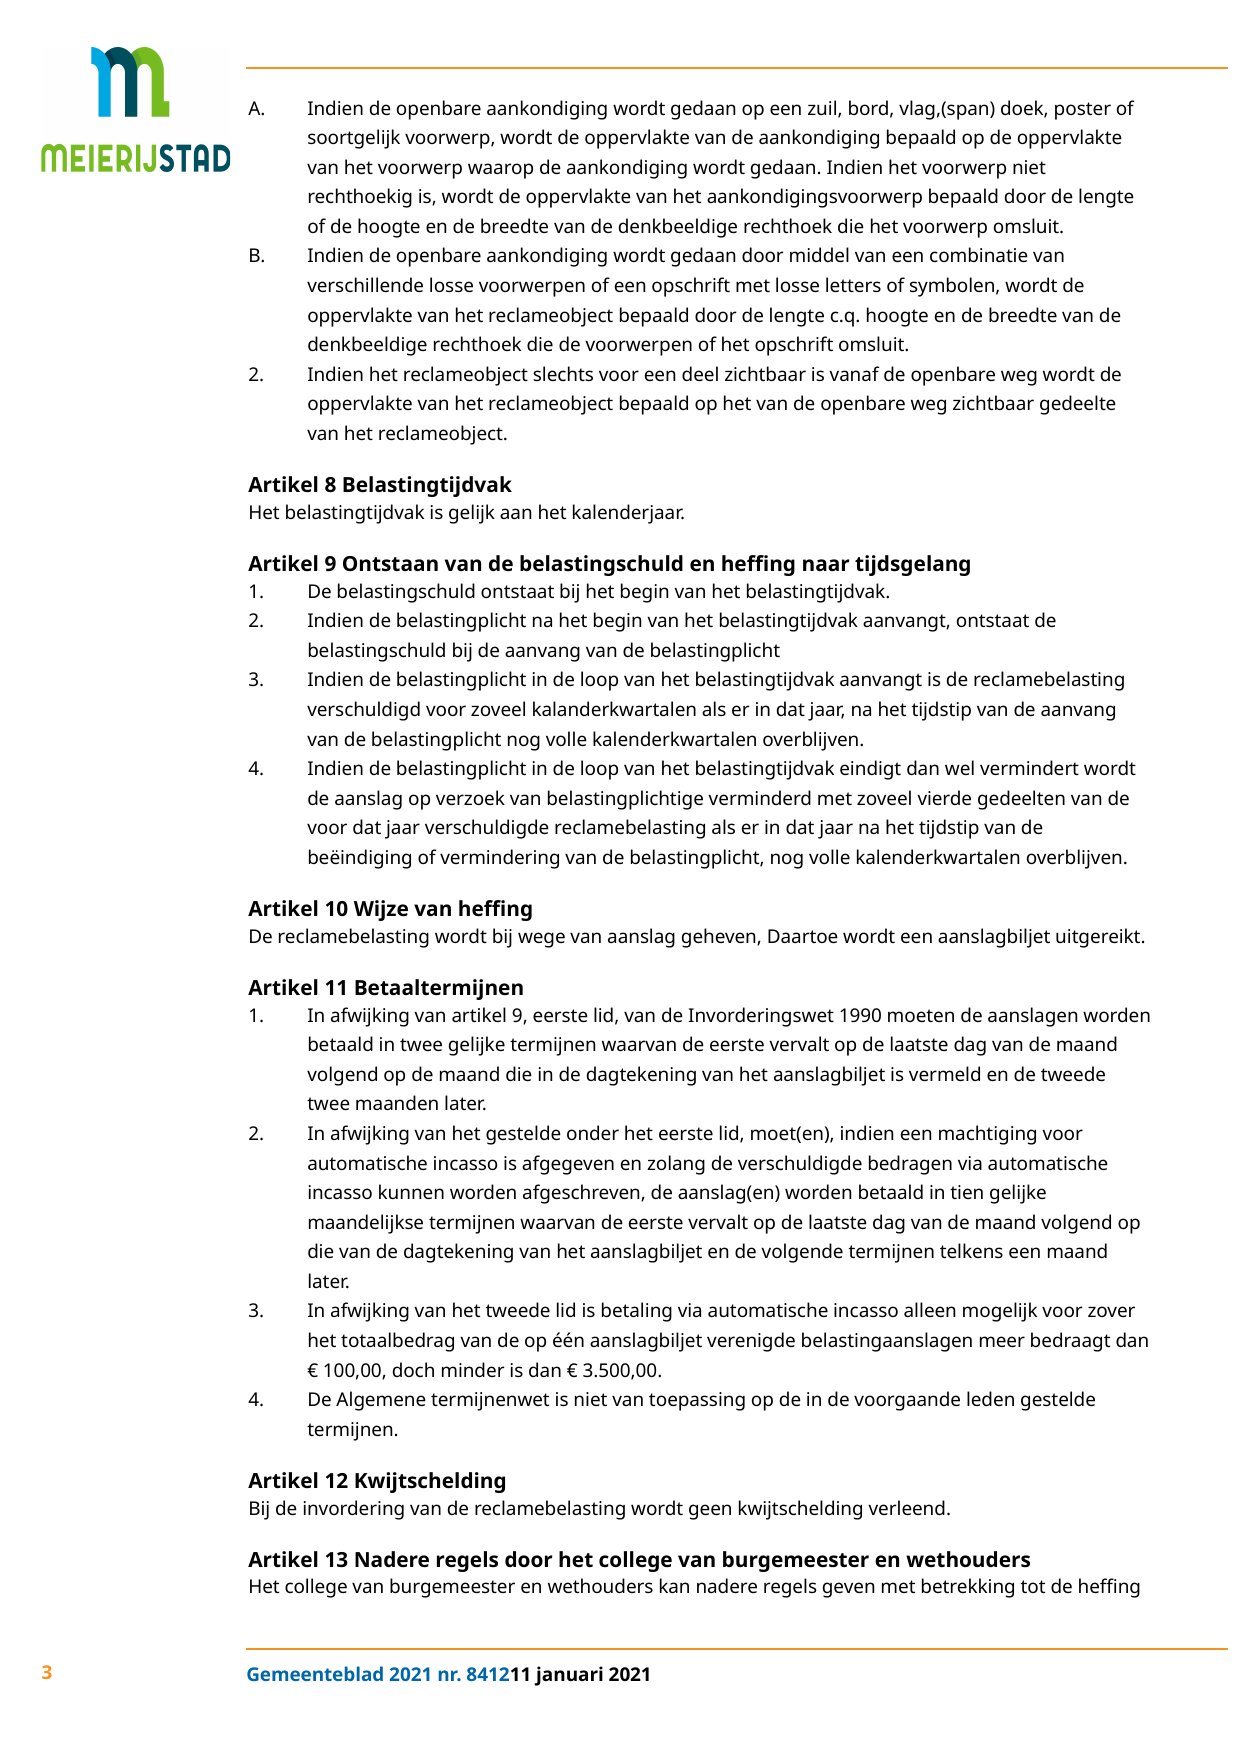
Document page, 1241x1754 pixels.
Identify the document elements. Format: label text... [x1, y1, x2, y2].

text Artikel 10 Wijze van heffing [248, 894, 1152, 923]
list De Algemene termijnenwet is niet van toepassing op de in de voorgaande leden gestelde termijnen. [248, 1386, 1152, 1442]
list Indien de openbare aankondiging wordt gedaan door middel van een combinatie van verschillende losse voorwerpen of een opschrift met losse letters of symbolen, wordt de oppervlakte van het reclameobject bepaald door de lengte c.q. hoogte en de breedte van de denkbeeldige rechthoek die de voorwerpen of het opschrift omsluit. [248, 243, 1152, 357]
text Artikel 8 Belastingtijdvak [248, 471, 1152, 499]
text Artikel 9 Ontstaan van de belastingschuld en heffing naar tijdsgelang [248, 549, 1152, 578]
text Artikel 12 Kwijtschelding [248, 1466, 1152, 1495]
text De reclamebelasting wordt bij wege van aanslag geheven, Daartoe wordt een aanslagbiljet uitgereikt. [248, 923, 1152, 949]
list De belastingschuld ontstaat bij het begin van het belastingtijdvak. [248, 578, 1152, 604]
text Het belastingtijdvak is gelijk aan het kalenderjaar. [248, 499, 1152, 525]
list Indien het reclameobject slechts voor een deel zichtbaar is vanaf de openbare weg wordt de oppervlakte van het reclameobject bepaald op het van de openbare weg zichtbaar gedeelte van het reclameobject. [248, 361, 1152, 446]
text Het college van burgemeester en wethouders kan nadere regels geven met betrekking tot de heffing [248, 1574, 1152, 1599]
list Indien de belastingplicht in de loop van het belastingtijdvak aanvangt is de reclamebelasting verschuldigd voor zoveel kalanderkwartalen als er in dat jaar, na het tijdstip van de aanvang van de belastingplicht nog volle kalenderkwartalen overblijven. [248, 667, 1152, 752]
text Artikel 13 Nadere regels door het college van burgemeester en wethouders [248, 1545, 1152, 1574]
text Artikel 11 Betaaltermijnen [248, 973, 1152, 1002]
list In afwijking van het gestelde onder het eerste lid, moet(en), indien een machtiging voor automatische incasso is afgegeven en zolang de verschuldigde bedragen via automatische incasso kunnen worden afgeschreven, de aanslag(en) worden betaald in tien gelijke maandelijkse termijnen waarvan de eerste vervalt op de laatste dag van de maand volgend op die van de dagtekening van het aanslagbiljet en de volgende termijnen telkens een maand later. [248, 1120, 1152, 1294]
list Indien de belastingplicht na het begin van het belastingtijdvak aanvangt, ontstaat de belastingschuld bij de aanvang van de belastingplicht [248, 607, 1152, 663]
list In afwijking van artikel 9, eerste lid, van de Invorderingswet 1990 moeten de aanslagen worden betaald in twee gelijke termijnen waarvan de eerste vervalt op de laatste dag van de maand volgend op de maand die in de dagtekening van het aanslagbiljet is vermeld en de tweede twee maanden later. [248, 1002, 1152, 1116]
text Bij de invordering van de reclamebelasting wordt geen kwijtschelding verleend. [248, 1495, 1152, 1521]
list Indien de belastingplicht in de loop van het belastingtijdvak eindigt dan wel vermindert wordt de aanslag op verzoek van belastingplichtige verminderd met zoveel vierde gedeelten van de voor dat jaar verschuldigde reclamebelasting als er in dat jaar na het tijdstip van de beëindiging of vermindering van de belastingplicht, nog volle kalenderkwartalen overblijven. [248, 755, 1152, 870]
list Indien de openbare aankondiging wordt gedaan op een zuil, bord, vlag,(span) doek, poster of soortgelijk voorwerp, wordt de oppervlakte van de aankondiging bepaald op de oppervlakte van het voorwerp waarop de aankondiging wordt gedaan. Indien het voorwerp niet rechthoekig is, wordt de oppervlakte van het aankondigingsvoorwerp bepaald door de lengte of de hoogte en de breedte van de denkbeeldige rechthoek die het voorwerp omsluit. [248, 95, 1152, 239]
list In afwijking van het tweede lid is betaling via automatische incasso alleen mogelijk voor zover het totaalbedrag van de op één aanslagbiljet verenigde belastingaanslagen meer bedraagt dan € 100,00, doch minder is dan € 3.500,00. [248, 1298, 1152, 1383]
picture [41, 47, 231, 172]
